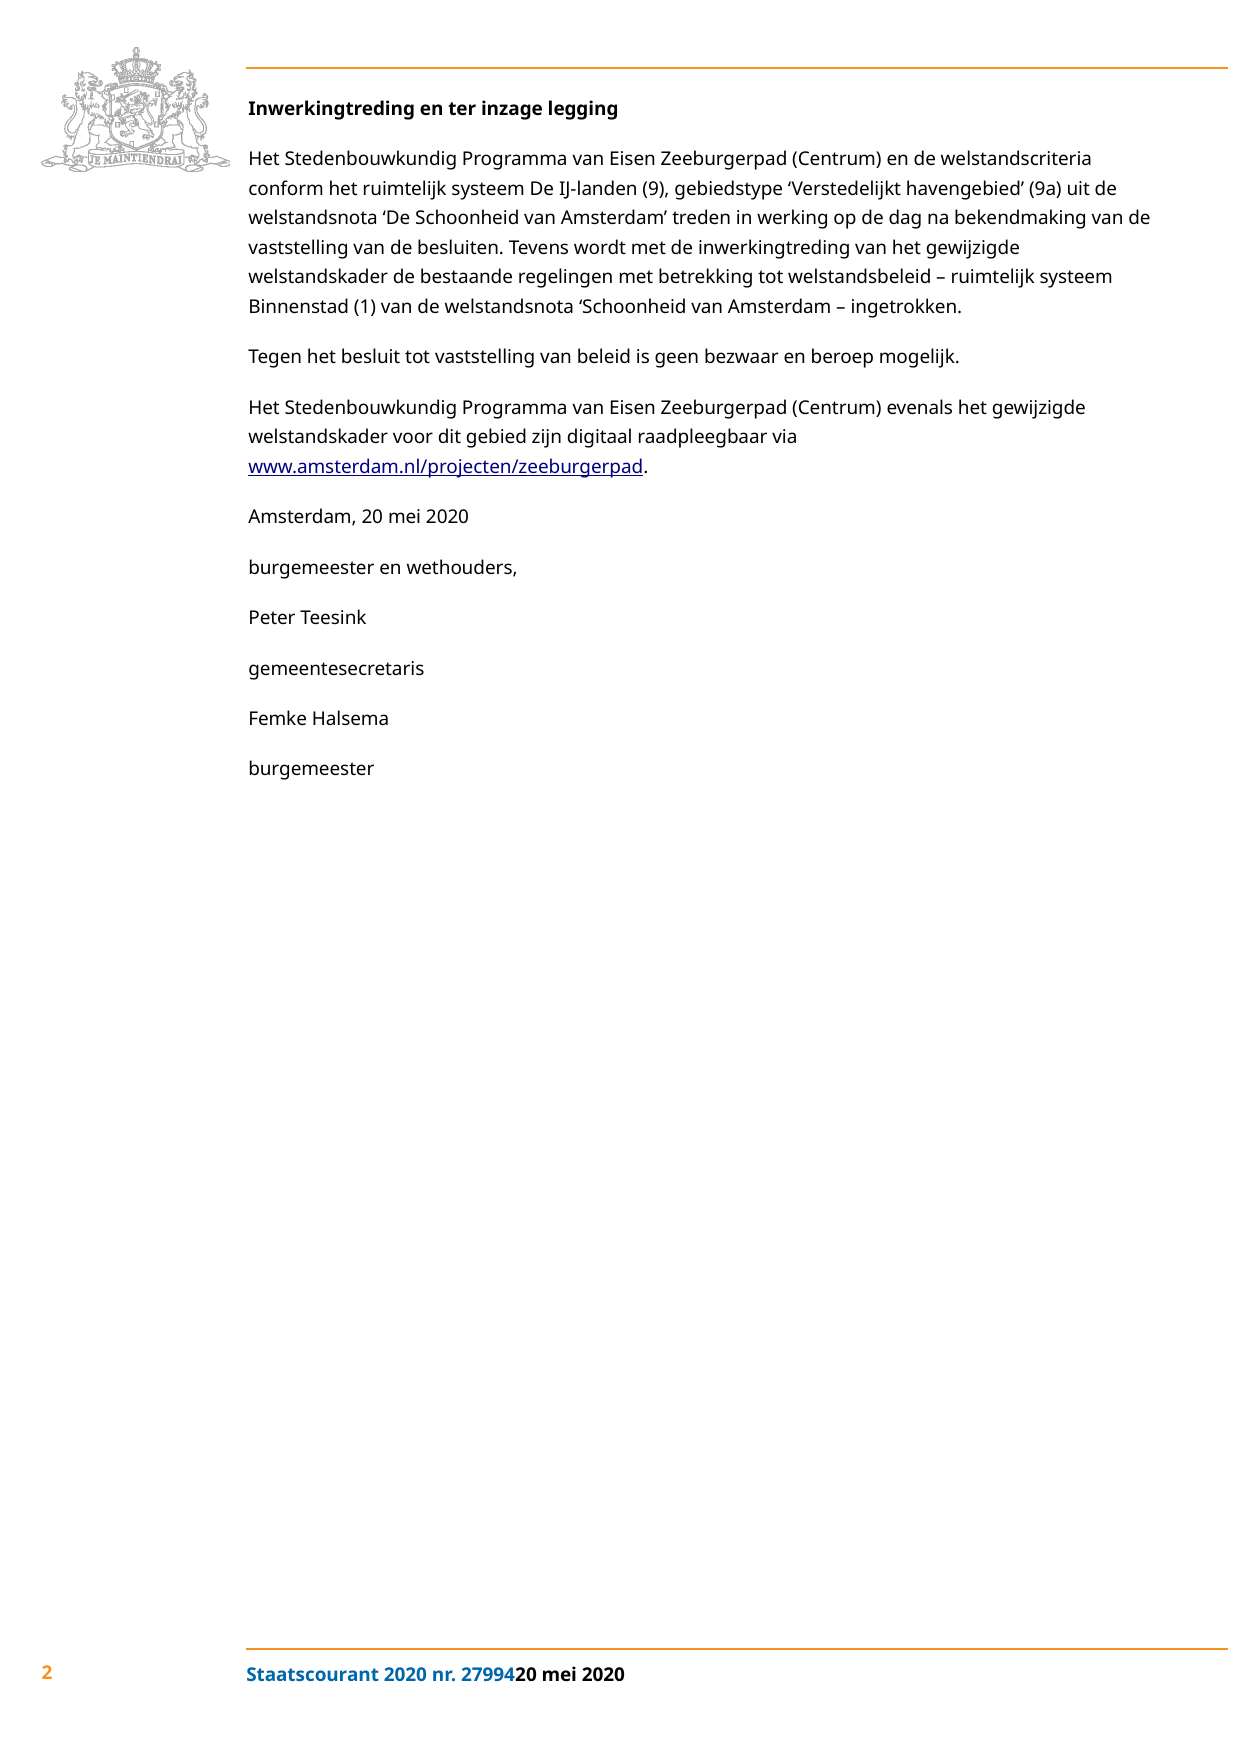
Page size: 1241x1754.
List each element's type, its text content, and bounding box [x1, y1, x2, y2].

text Het Stedenbouwkundig Programma van Eisen Zeeburgerpad (Centrum) en de welstandscriteria conform het ruimtelijk systeem De IJ-landen (9), gebiedstype ‘Verstedelijkt havengebied’ (9a) uit de welstandsnota ‘De Schoonheid van Amsterdam’ treden in werking op de dag na bekendmaking van de vaststelling van de besluiten. Tevens wordt met de inwerkingtreding van het gewijzigde welstandskader de bestaande regelingen met betrekking tot welstandsbeleid – ruimtelijk systeem Binnenstad (1) van de welstandsnota ‘Schoonheid van Amsterdam – ingetrokken. [248, 145, 1152, 319]
text burgemeester [248, 756, 1152, 781]
text Amsterdam, 20 mei 2020 [248, 503, 1152, 529]
text Het Stedenbouwkundig Programma van Eisen Zeeburgerpad (Centrum) evenals het gewijzigde welstandskader voor dit gebied zijn digitaal raadpleegbaar via www.amsterdam.nl/projecten/zeeburgerpad. [248, 394, 1152, 479]
text Femke Halsema [248, 705, 1152, 731]
picture [41, 47, 231, 172]
text Peter Teesink [248, 604, 1152, 630]
text gemeentesecretaris [248, 655, 1152, 681]
text burgemeester en wethouders, [248, 554, 1152, 580]
text Tegen het besluit tot vaststelling van beleid is geen bezwaar en beroep mogelijk. [248, 343, 1152, 369]
text Inwerkingtreding en ter inzage legging [248, 95, 1152, 121]
